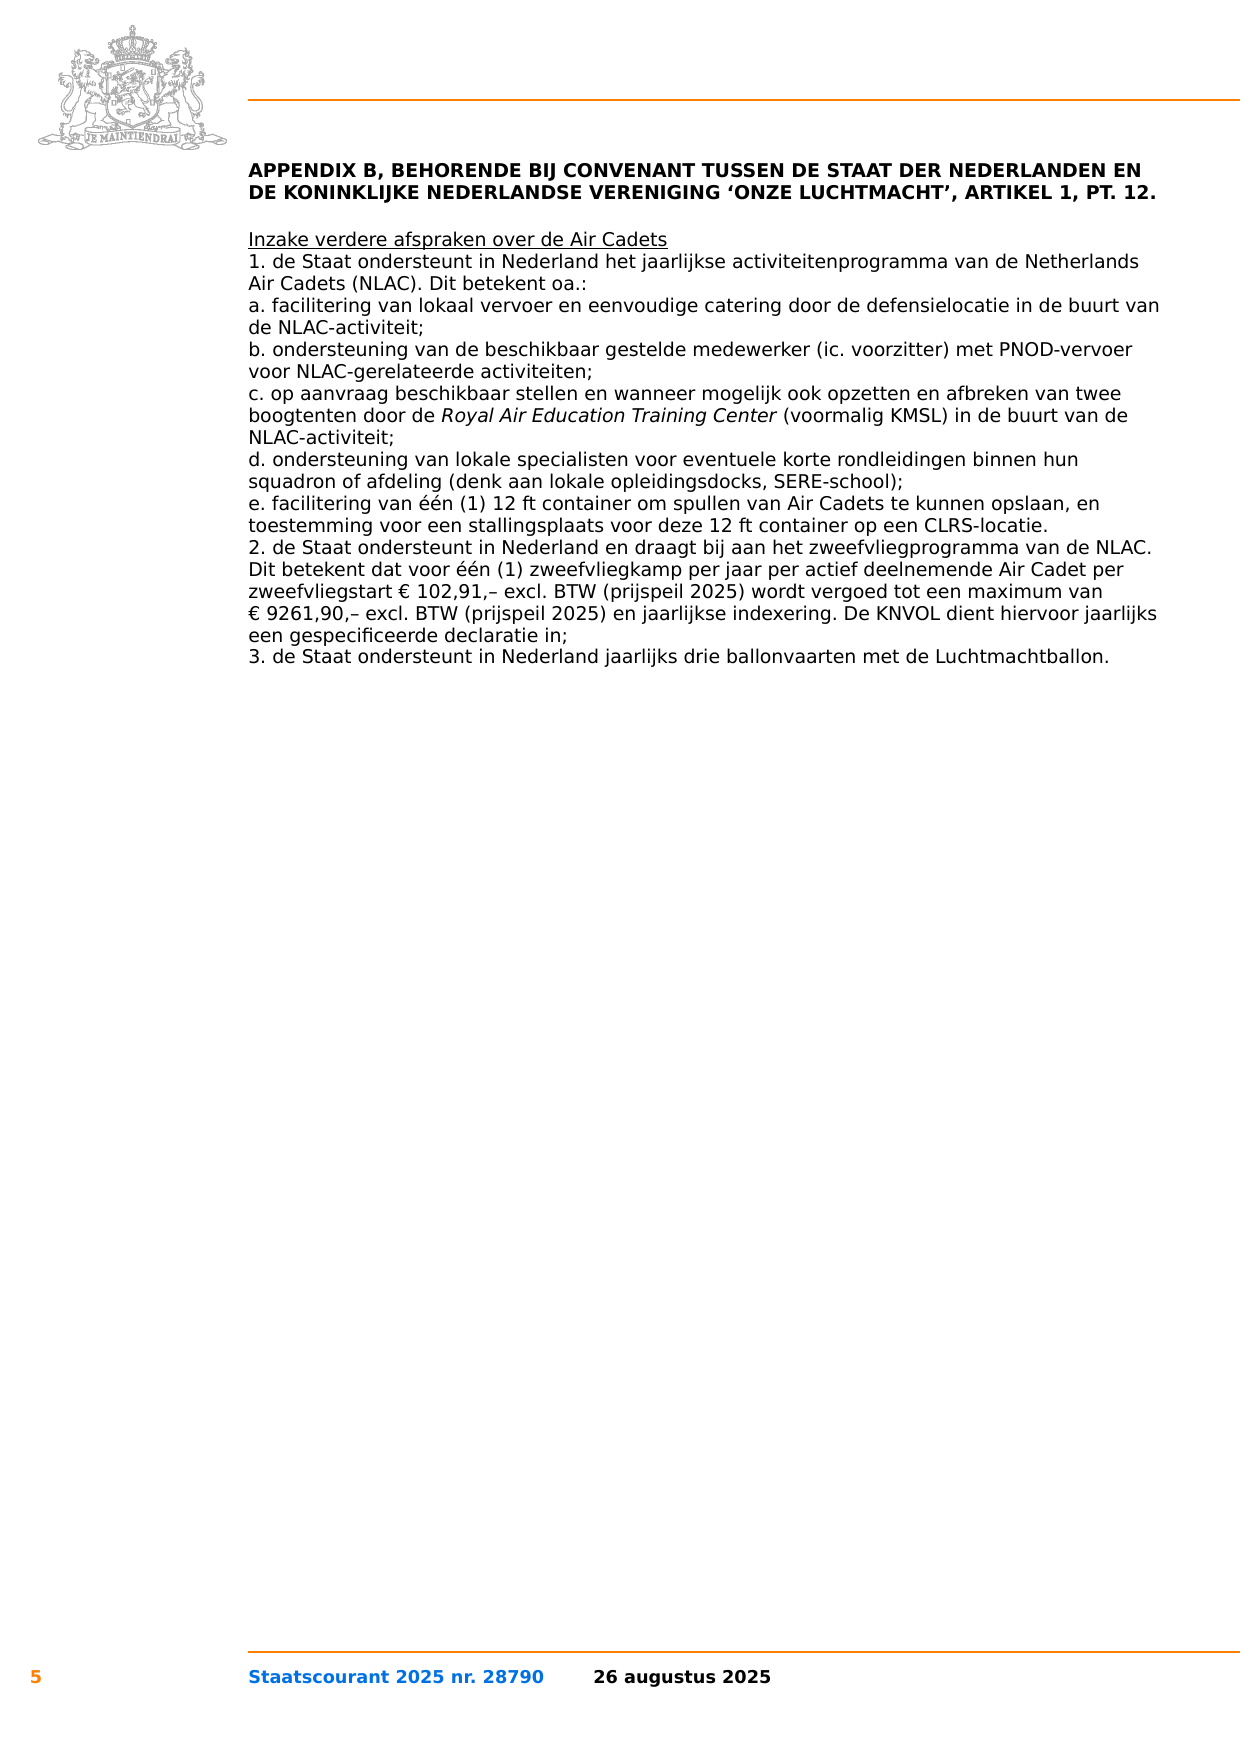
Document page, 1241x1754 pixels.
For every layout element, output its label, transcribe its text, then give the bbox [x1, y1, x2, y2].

text a. facilitering van lokaal vervoer en eenvoudige catering door de defensielocatie in de buurt van de NLAC-activiteit; [248, 295, 1163, 339]
text b. ondersteuning van de beschikbaar gestelde medewerker (ic. voorzitter) met PNOD-vervoer voor NLAC-gerelateerde activiteiten; [248, 339, 1163, 383]
text d. ondersteuning van lokale specialisten voor eventuele korte rondleidingen binnen hun squadron of afdeling (denk aan lokale opleidingsdocks, SERE-school); [248, 449, 1163, 493]
text 1. de Staat ondersteunt in Nederland het jaarlijkse activiteitenprogramma van de Netherlands Air Cadets (NLAC). Dit betekent oa.: [248, 251, 1163, 295]
subtitle APPENDIX B, BEHORENDE BIJ CONVENANT TUSSEN DE STAAT DER NEDERLANDEN EN DE KONINKLIJKE NEDERLANDSE VERENIGING ‘ONZE LUCHTMACHT’, ARTIKEL 1, PT. 12. [248, 160, 1163, 204]
text c. op aanvraag beschikbaar stellen en wanneer mogelijk ook opzetten en afbreken van twee boogtenten door de Royal Air Education Training Center (voormalig KMSL) in de buurt van de NLAC-activiteit; [248, 383, 1163, 449]
text Inzake verdere afspraken over de Air Cadets [248, 229, 1163, 251]
text e. facilitering van één (1) 12 ft container om spullen van Air Cadets te kunnen opslaan, en toestemming voor een stallingsplaats voor deze 12 ft container op een CLRS-locatie. [248, 493, 1163, 537]
text 2. de Staat ondersteunt in Nederland en draagt bij aan het zweefvliegprogramma van de NLAC. Dit betekent dat voor één (1) zweefvliegkamp per jaar per actief deelnemende Air Cadet per zweefvliegstart € 102,91,– excl. BTW (prijspeil 2025) wordt vergoed tot een maximum van € 9261,90,– excl. BTW (prijspeil 2025) en jaarlijkse indexering. De KNVOL dient hiervoor jaarlijks een gespecificeerde declaratie in; [248, 537, 1163, 646]
text 3. de Staat ondersteunt in Nederland jaarlijks drie ballonvaarten met de Luchtmachtballon. [248, 646, 1163, 668]
picture [38, 25, 227, 150]
